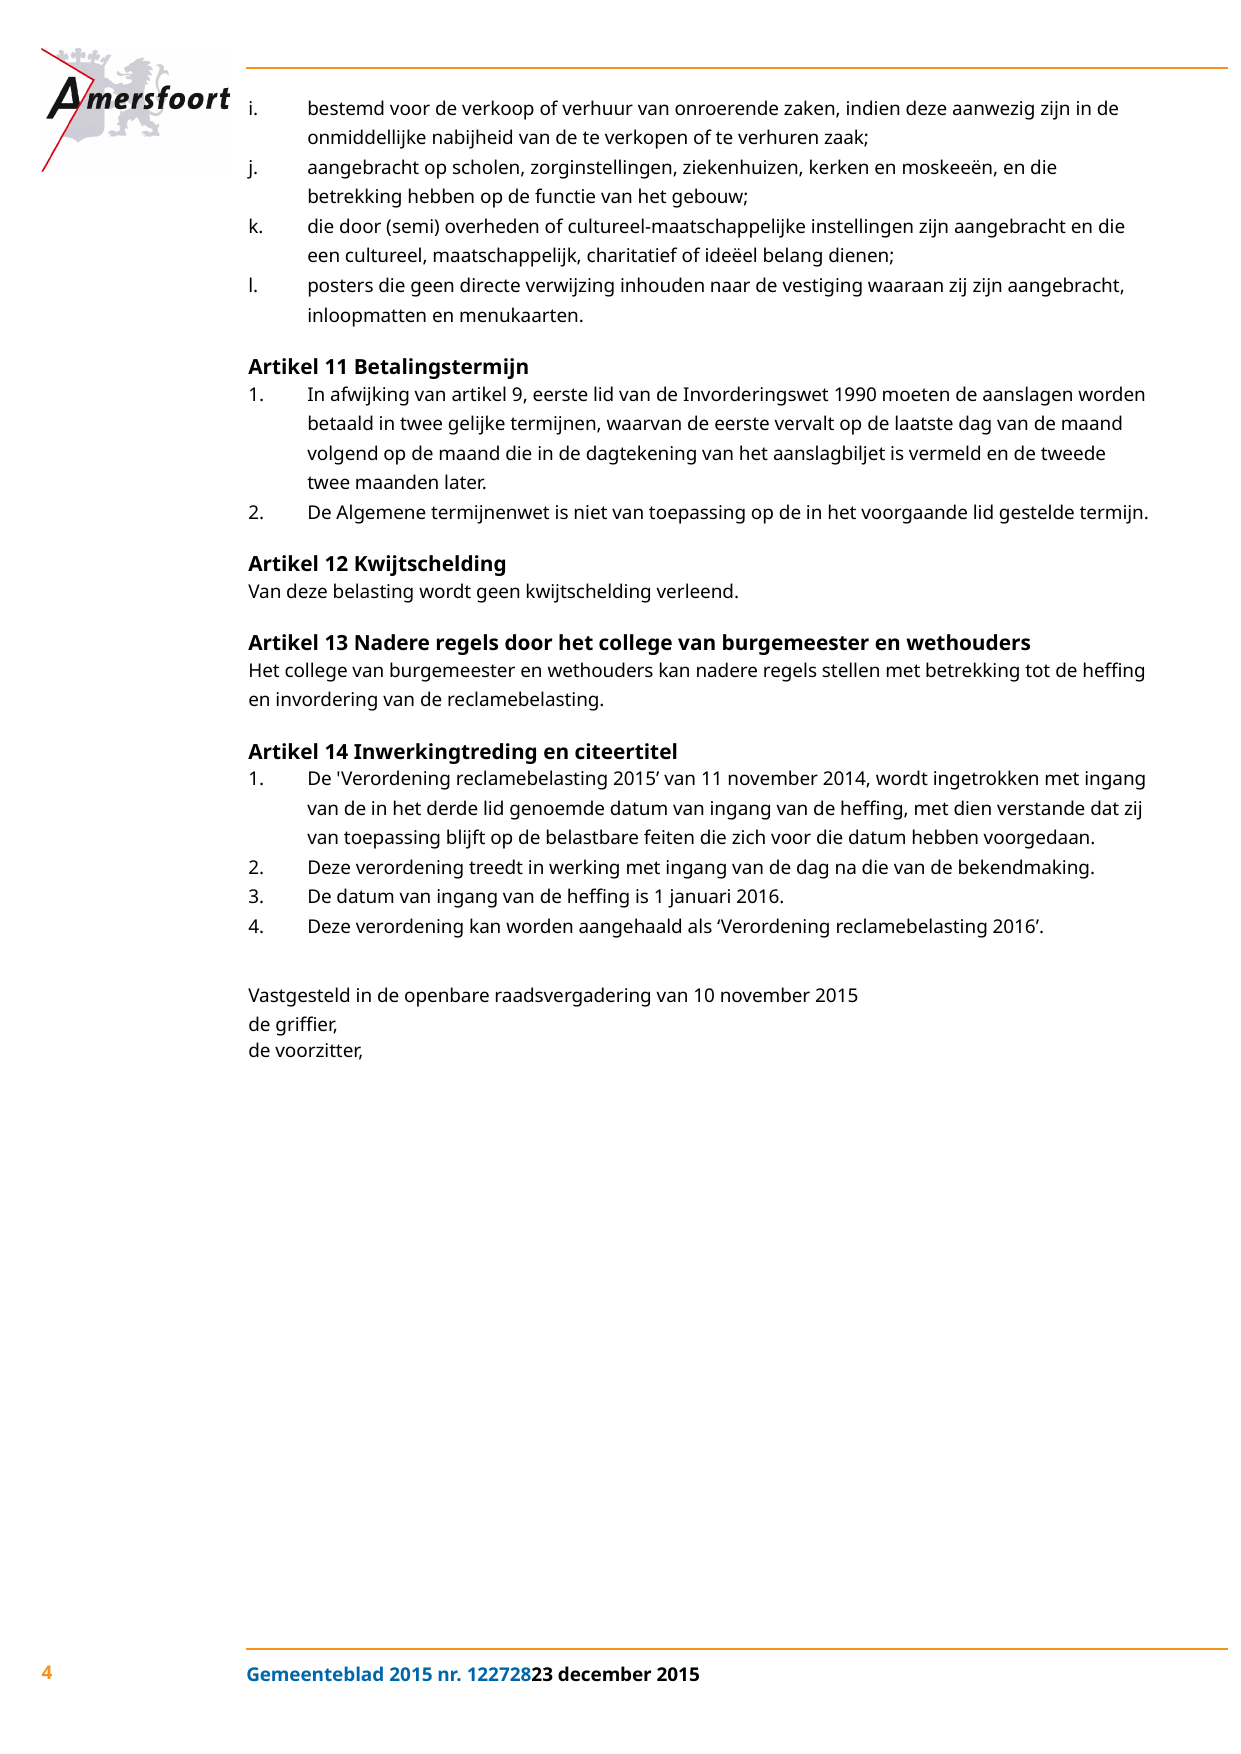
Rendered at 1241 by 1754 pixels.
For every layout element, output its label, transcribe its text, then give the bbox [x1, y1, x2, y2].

text Artikel 14 Inwerkingtreding en citeertitel [248, 737, 1152, 765]
text de voorzitter, [248, 1037, 1152, 1063]
list bestemd voor de verkoop of verhuur van onroerende zaken, indien deze aanwezig zijn in de onmiddellijke nabijheid van de te verkopen of te verhuren zaak; [248, 95, 1152, 150]
text Artikel 12 Kwijtschelding [248, 549, 1152, 578]
text Artikel 13 Nadere regels door het college van burgemeester en wethouders [248, 628, 1152, 657]
text Artikel 11 Betalingstermijn [248, 352, 1152, 381]
text Van deze belasting wordt geen kwijtschelding verleend. [248, 578, 1152, 604]
list Deze verordening treedt in werking met ingang van de dag na die van de bekendmaking. [248, 854, 1152, 880]
list aangebracht op scholen, zorginstellingen, ziekenhuizen, kerken en moskeeën, en die betrekking hebben op de functie van het gebouw; [248, 154, 1152, 209]
text Het college van burgemeester en wethouders kan nadere regels stellen met betrekking tot de heffing en invordering van de reclamebelasting. [248, 657, 1152, 712]
list die door (semi) overheden of cultureel-maatschappelijke instellingen zijn aangebracht en die een cultureel, maatschappelijk, charitatief of ideëel belang dienen; [248, 213, 1152, 268]
text Vastgesteld in de openbare raadsvergadering van 10 november 2015 [248, 982, 1152, 1008]
list posters die geen directe verwijzing inhouden naar de vestiging waaraan zij zijn aangebracht, inloopmatten en menukaarten. [248, 272, 1152, 328]
list In afwijking van artikel 9, eerste lid van de Invorderingswet 1990 moeten de aanslagen worden betaald in twee gelijke termijnen, waarvan de eerste vervalt op de laatste dag van de maand volgend op de maand die in de dagtekening van het aanslagbiljet is vermeld en de tweede twee maanden later. [248, 381, 1152, 495]
list Deze verordening kan worden aangehaald als ‘Verordening reclamebelasting 2016’. [248, 913, 1152, 939]
text de griffier, [248, 1012, 1152, 1037]
list De Algemene termijnenwet is niet van toepassing op de in het voorgaande lid gestelde termijn. [248, 499, 1152, 525]
picture [41, 47, 231, 172]
list De datum van ingang van de heffing is 1 januari 2016. [248, 883, 1152, 909]
list De 'Verordening reclamebelasting 2015’ van 11 november 2014, wordt ingetrokken met ingang van de in het derde lid genoemde datum van ingang van de heffing, met dien verstande dat zij van toepassing blijft op de belastbare feiten die zich voor die datum hebben voorgedaan. [248, 765, 1152, 850]
